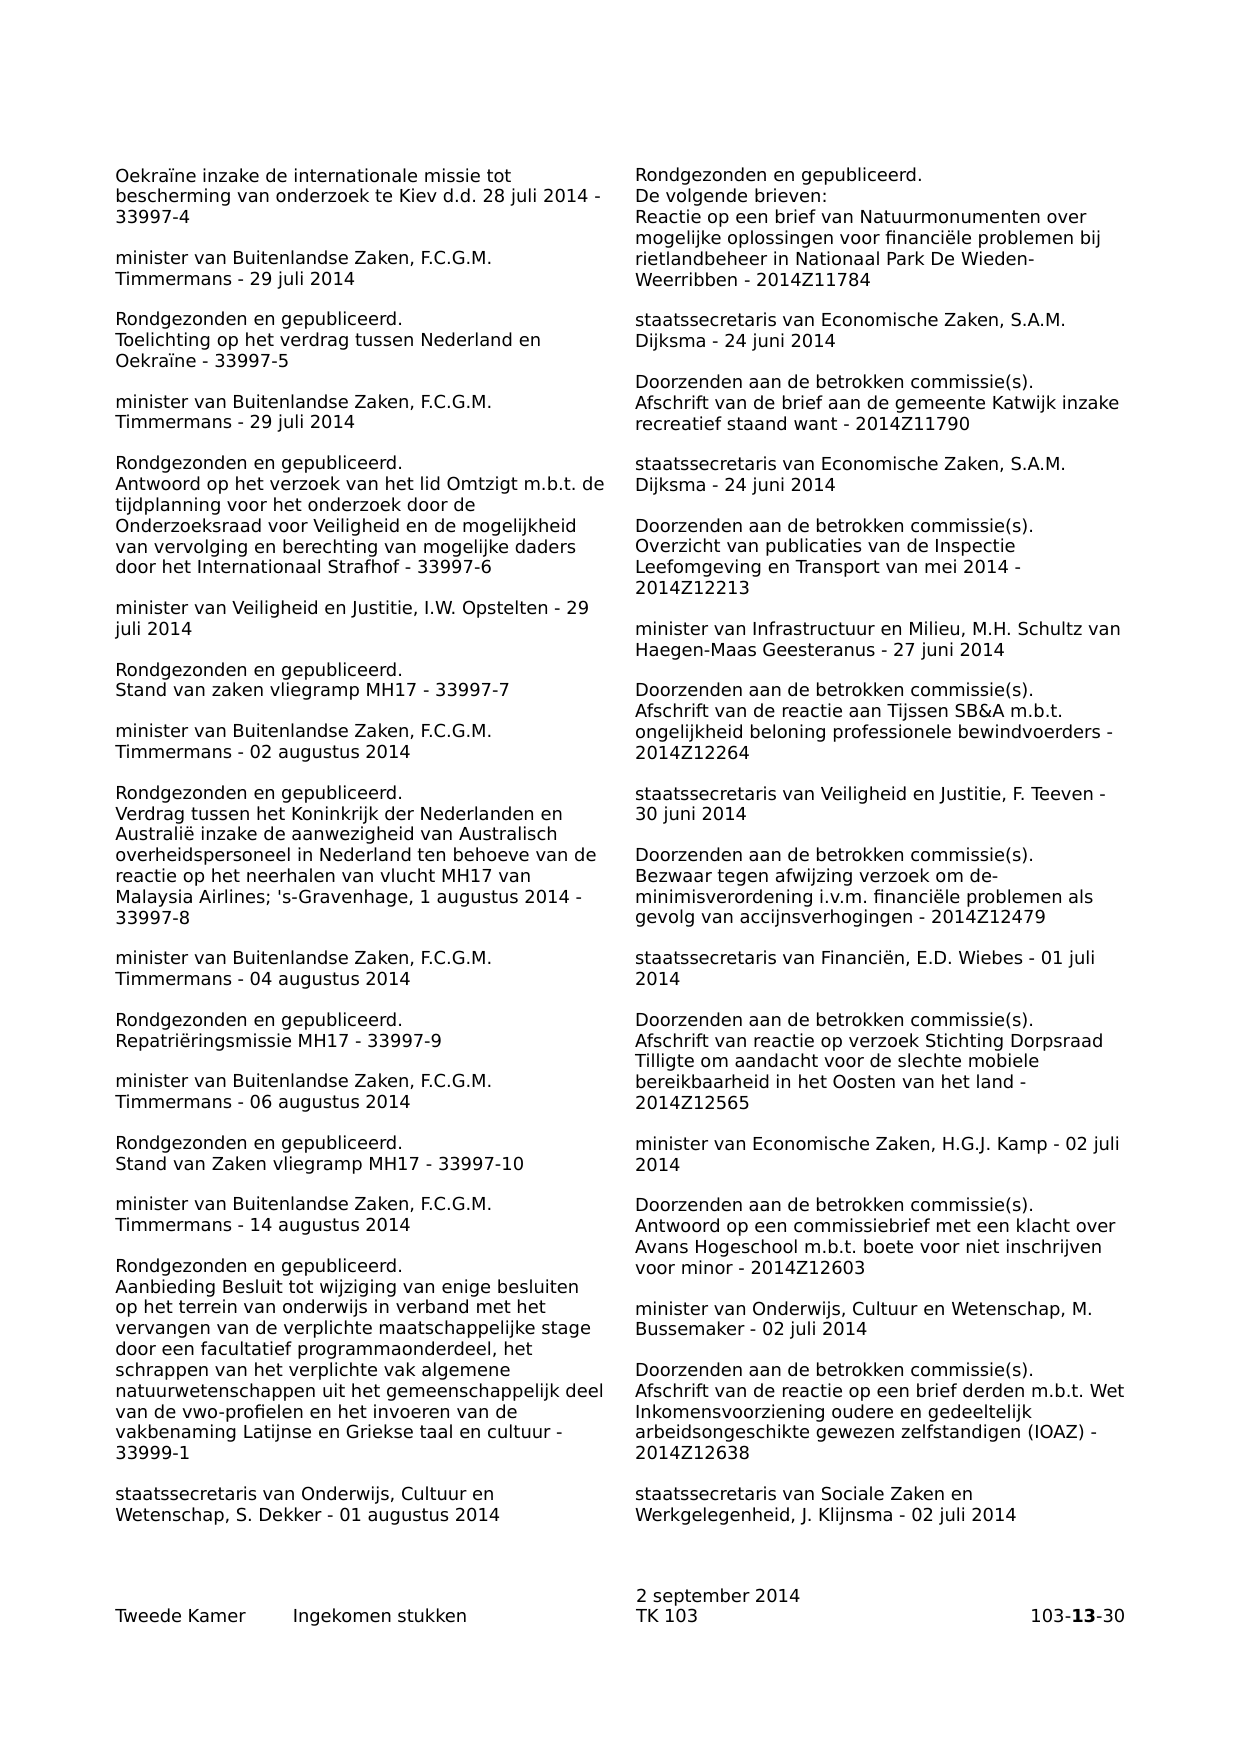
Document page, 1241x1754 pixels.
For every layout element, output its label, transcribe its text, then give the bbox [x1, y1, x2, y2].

text Doorzenden aan de betrokken commissie(s). [635, 845, 1125, 866]
text staatssecretaris van Financiën, E.D. Wiebes - 01 juli 2014 [635, 948, 1125, 989]
text staatssecretaris van Sociale Zaken en Werkgelegenheid, J. Klijnsma - 02 juli 2014 [635, 1484, 1125, 1525]
text Rondgezonden en gepubliceerd. [115, 1256, 605, 1276]
text Doorzenden aan de betrokken commissie(s). [635, 372, 1125, 392]
text minister van Buitenlandse Zaken, F.C.G.M. Timmermans - 14 augustus 2014 [115, 1194, 605, 1236]
text De volgende brieven: [635, 186, 1125, 207]
text Verdrag tussen het Koninkrijk der Nederlanden en Australië inzake de aanwezigheid van Australisch overheidspersoneel in Nederland ten behoeve van de reactie op het neerhalen van vlucht MH17 van Malaysia Airlines; 's-Gravenhage, 1 augustus 2014 - 33997-8 [115, 803, 605, 928]
text Afschrift van de reactie aan Tijssen SB&A m.b.t. ongelijkheid beloning professionele bewindvoerders - 2014Z12264 [635, 701, 1125, 763]
text Afschrift van de brief aan de gemeente Katwijk inzake recreatief staand want - 2014Z11790 [635, 392, 1125, 434]
text Repatriëringsmissie MH17 - 33997-9 [115, 1030, 605, 1051]
text Overzicht van publicaties van de Inspectie Leefomgeving en Transport van mei 2014 - 2014Z12213 [635, 536, 1125, 599]
text Aanbieding Besluit tot wijziging van enige besluiten op het terrein van onderwijs in verband met het vervangen van de verplichte maatschappelijke stage door een facultatief programmaonderdeel, het schrappen van het verplichte vak algemene natuurwetenschappen uit het gemeenschappelijk deel van de vwo-profielen en het invoeren van de vakbenaming Latijnse en Griekse taal en cultuur - 33999-1 [115, 1276, 605, 1464]
text minister van Buitenlandse Zaken, F.C.G.M. Timmermans - 02 augustus 2014 [115, 721, 605, 762]
text Antwoord op een commissiebrief met een klacht over Avans Hogeschool m.b.t. boete voor niet inschrijven voor minor - 2014Z12603 [635, 1216, 1125, 1278]
text minister van Buitenlandse Zaken, F.C.G.M. Timmermans - 29 juli 2014 [115, 392, 605, 433]
text Afschrift van de reactie op een brief derden m.b.t. Wet Inkomensvoorziening oudere en gedeeltelijk arbeidsongeschikte gewezen zelfstandigen (IOAZ) - 2014Z12638 [635, 1381, 1125, 1464]
text Rondgezonden en gepubliceerd. [115, 453, 605, 474]
text Rondgezonden en gepubliceerd. [115, 309, 605, 330]
text Antwoord op het verzoek van het lid Omtzigt m.b.t. de tijdplanning voor het onderzoek door de Onderzoeksraad voor Veiligheid en de mogelijkheid van vervolging en berechting van mogelijke daders door het Internationaal Strafhof - 33997-6 [115, 474, 605, 578]
text Rondgezonden en gepubliceerd. [115, 1133, 605, 1153]
text staatssecretaris van Economische Zaken, S.A.M. Dijksma - 24 juni 2014 [635, 454, 1125, 496]
text Reactie op een brief van Natuurmonumenten over mogelijke oplossingen voor financiële problemen bij rietlandbeheer in Nationaal Park De Wieden-Weerribben - 2014Z11784 [635, 207, 1125, 290]
text Rondgezonden en gepubliceerd. [115, 782, 605, 803]
text Stand van zaken vliegramp MH17 - 33997-7 [115, 680, 605, 701]
text minister van Economische Zaken, H.G.J. Kamp - 02 juli 2014 [635, 1134, 1125, 1175]
text Rondgezonden en gepubliceerd. [635, 165, 1125, 186]
text minister van Buitenlandse Zaken, F.C.G.M. Timmermans - 06 augustus 2014 [115, 1071, 605, 1113]
text Bezwaar tegen afwijzing verzoek om de-minimisverordening i.v.m. financiële problemen als gevolg van accijnsverhogingen - 2014Z12479 [635, 866, 1125, 928]
text minister van Veiligheid en Justitie, I.W. Opstelten - 29 juli 2014 [115, 598, 605, 639]
text Doorzenden aan de betrokken commissie(s). [635, 516, 1125, 536]
text minister van Buitenlandse Zaken, F.C.G.M. Timmermans - 29 juli 2014 [115, 248, 605, 289]
text minister van Onderwijs, Cultuur en Wetenschap, M. Bussemaker - 02 juli 2014 [635, 1298, 1125, 1340]
text Doorzenden aan de betrokken commissie(s). [635, 680, 1125, 701]
text Doorzenden aan de betrokken commissie(s). [635, 1195, 1125, 1216]
text minister van Infrastructuur en Milieu, M.H. Schultz van Haegen-Maas Geesteranus - 27 juni 2014 [635, 619, 1125, 660]
text Doorzenden aan de betrokken commissie(s). [635, 1360, 1125, 1381]
text staatssecretaris van Onderwijs, Cultuur en Wetenschap, S. Dekker - 01 augustus 2014 [115, 1484, 605, 1525]
text Stand van Zaken vliegramp MH17 - 33997-10 [115, 1153, 605, 1174]
text minister van Buitenlandse Zaken, F.C.G.M. Timmermans - 04 augustus 2014 [115, 948, 605, 990]
text Toelichting op het verdrag tussen Nederland en Oekraïne - 33997-5 [115, 330, 605, 372]
text staatssecretaris van Veiligheid en Justitie, F. Teeven - 30 juni 2014 [635, 783, 1125, 825]
text Doorzenden aan de betrokken commissie(s). [635, 1009, 1125, 1030]
text Afschrift van reactie op verzoek Stichting Dorpsraad Tilligte om aandacht voor de slechte mobiele bereikbaarheid in het Oosten van het land - 2014Z12565 [635, 1030, 1125, 1114]
text Rondgezonden en gepubliceerd. [115, 659, 605, 680]
text Oekraïne inzake de internationale missie tot bescherming van onderzoek te Kiev d.d. 28 juli 2014 - 33997-4 [115, 165, 605, 228]
text staatssecretaris van Economische Zaken, S.A.M. Dijksma - 24 juni 2014 [635, 310, 1125, 352]
text Rondgezonden en gepubliceerd. [115, 1010, 605, 1030]
